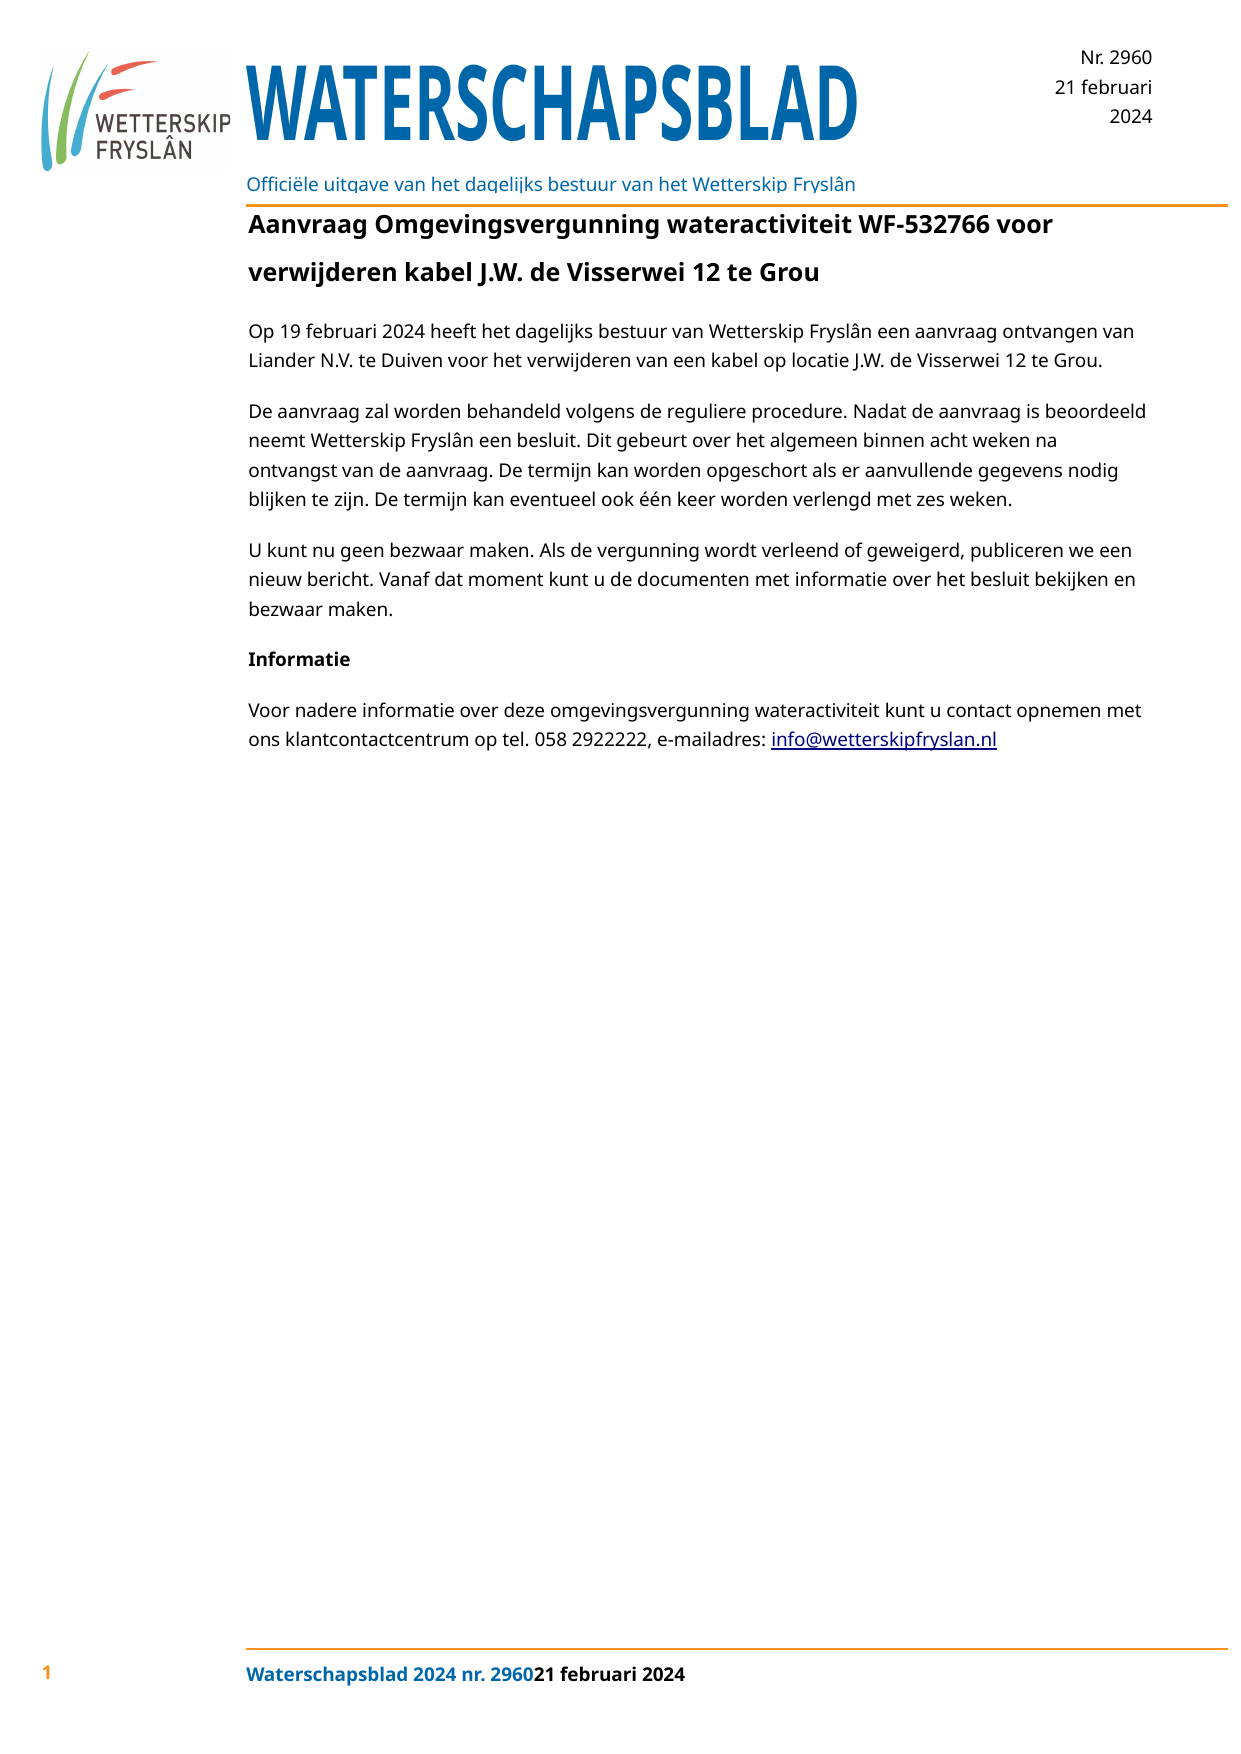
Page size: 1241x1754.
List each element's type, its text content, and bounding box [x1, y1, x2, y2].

text Voor nadere informatie over deze omgevingsvergunning wateractiviteit kunt u contact opnemen met ons klantcontactcentrum op tel. 058 2922222, e-mailadres: info@wetterskipfryslan.nl [248, 697, 1152, 752]
text Aanvraag Omgevingsvergunning wateractiviteit WF-532766 voor verwijderen kabel J.W. de Visserwei 12 te Grou [248, 207, 1152, 288]
text U kunt nu geen bezwaar maken. Als de vergunning wordt verleend of geweigerd, publiceren we een nieuw bericht. Vanaf dat moment kunt u de documenten met informatie over het besluit bekijken en bezwaar maken. [248, 537, 1152, 622]
picture [41, 47, 231, 172]
text Op 19 februari 2024 heeft het dagelijks bestuur van Wetterskip Fryslân een aanvraag ontvangen van Liander N.V. te Duiven voor het verwijderen van een kabel op locatie J.W. de Visserwei 12 te Grou. [248, 318, 1152, 373]
text De aanvraag zal worden behandeld volgens de reguliere procedure. Nadat de aanvraag is beoordeeld neemt Wetterskip Fryslân een besluit. Dit gebeurt over het algemeen binnen acht weken na ontvangst van de aanvraag. De termijn kan worden opgeschort als er aanvullende gegevens nodig blijken te zijn. De termijn kan eventueel ook één keer worden verlengd met zes weken. [248, 398, 1152, 512]
text Informatie [248, 647, 1152, 672]
